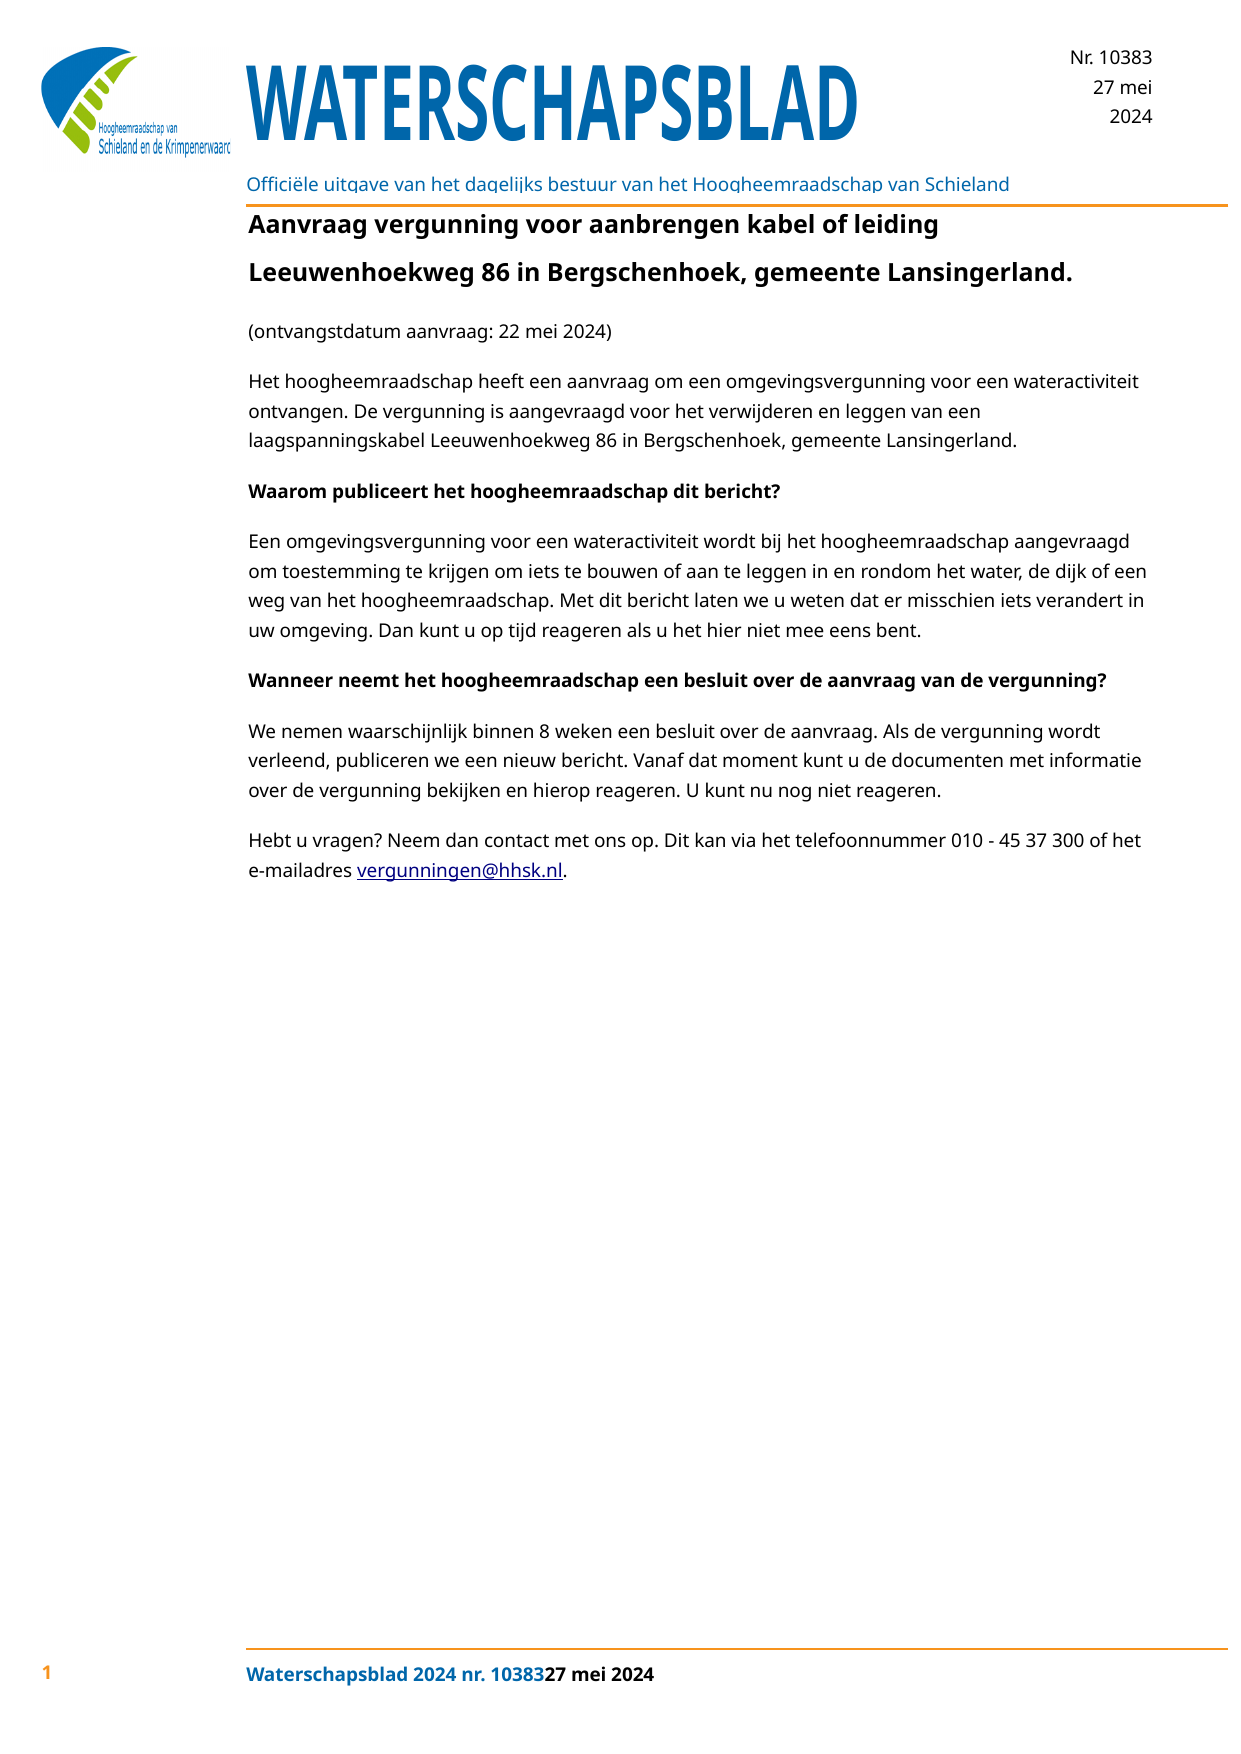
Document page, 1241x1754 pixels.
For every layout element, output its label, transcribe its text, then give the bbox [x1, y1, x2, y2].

text (ontvangstdatum aanvraag: 22 mei 2024) [248, 318, 1152, 344]
text Waarom publiceert het hoogheemraadschap dit bericht? [248, 478, 1152, 504]
picture [41, 47, 231, 172]
text Hebt u vragen? Neem dan contact met ons op. Dit kan via het telefoonnummer 010 - 45 37 300 of het e-mailadres vergunningen@hhsk.nl. [248, 827, 1152, 883]
text Wanneer neemt het hoogheemraadschap een besluit over de aanvraag van de vergunning? [248, 667, 1152, 693]
text We nemen waarschijnlijk binnen 8 weken een besluit over de aanvraag. Als de vergunning wordt verleend, publiceren we een nieuw bericht. Vanaf dat moment kunt u de documenten met informatie over de vergunning bekijken en hierop reageren. U kunt nu nog niet reageren. [248, 718, 1152, 803]
text Het hoogheemraadschap heeft een aanvraag om een omgevingsvergunning voor een wateractiviteit ontvangen. De vergunning is aangevraagd voor het verwijderen en leggen van een laagspanningskabel Leeuwenhoekweg 86 in Bergschenhoek, gemeente Lansingerland. [248, 368, 1152, 453]
text Een omgevingsvergunning voor een wateractiviteit wordt bij het hoogheemraadschap aangevraagd om toestemming te krijgen om iets te bouwen of aan te leggen in en rondom het water, de dijk of een weg van het hoogheemraadschap. Met dit bericht laten we u weten dat er misschien iets verandert in uw omgeving. Dan kunt u op tijd reageren als u het hier niet mee eens bent. [248, 528, 1152, 643]
text Aanvraag vergunning voor aanbrengen kabel of leiding Leeuwenhoekweg 86 in Bergschenhoek, gemeente Lansingerland. [248, 207, 1152, 288]
